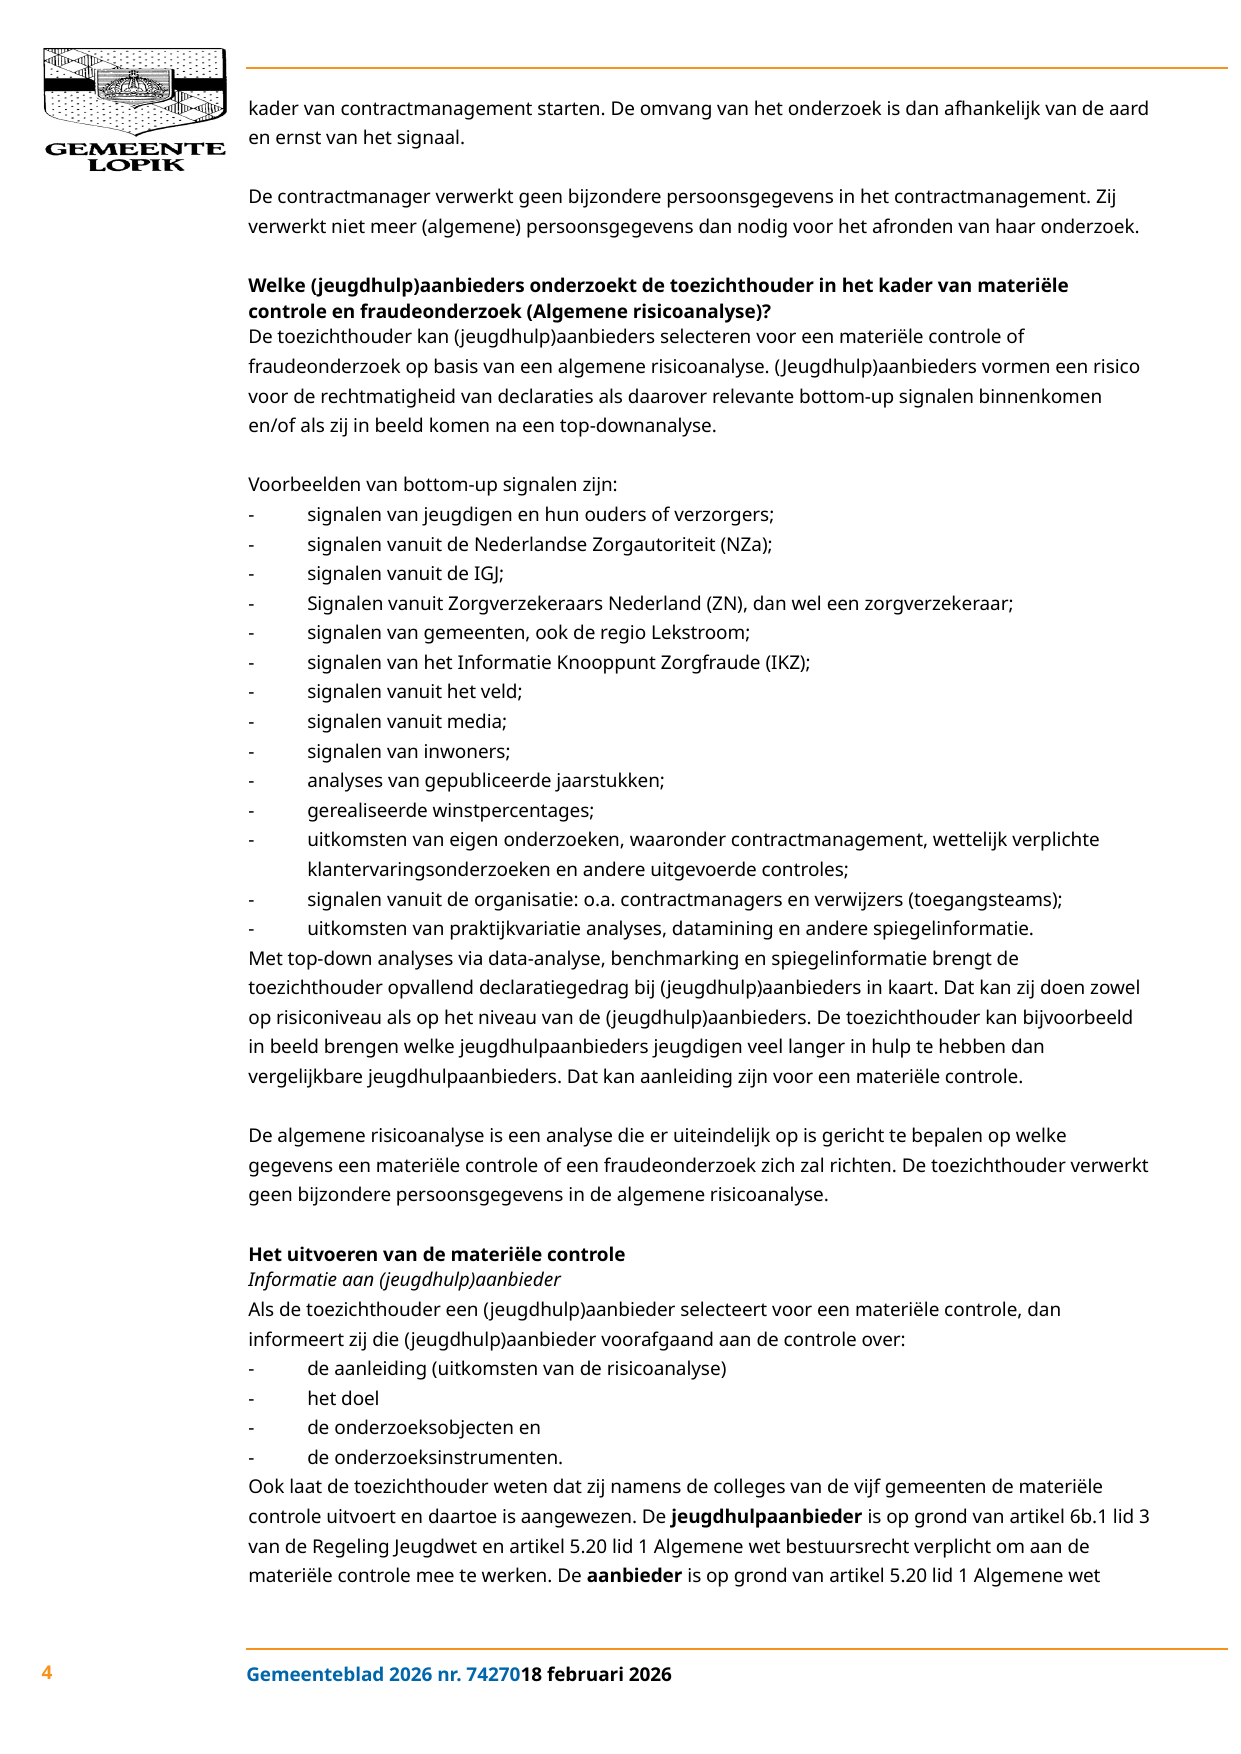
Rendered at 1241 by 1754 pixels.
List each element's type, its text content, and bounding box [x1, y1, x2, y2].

text kader van contractmanagement starten. De omvang van het onderzoek is dan afhankelijk van de aard en ernst van het signaal. [248, 95, 1152, 150]
list signalen vanuit de IGJ; [248, 560, 1152, 586]
text Informatie aan (jeugdhulp)aanbieder [248, 1267, 1152, 1292]
picture [41, 47, 231, 172]
list signalen vanuit de Nederlandse Zorgautoriteit (NZa); [248, 531, 1152, 557]
text Als de toezichthouder een (jeugdhulp)aanbieder selecteert voor een materiële controle, dan informeert zij die (jeugdhulp)aanbieder voorafgaand aan de controle over: [248, 1296, 1152, 1351]
list signalen vanuit het veld; [248, 679, 1152, 704]
text De toezichthouder kan (jeugdhulp)aanbieders selecteren voor een materiële controle of fraudeonderzoek op basis van een algemene risicoanalyse. (Jeugdhulp)aanbieders vormen een risico voor de rechtmatigheid van declaraties als daarover relevante bottom-up signalen binnenkomen en/of als zij in beeld komen na een top-downanalyse. [248, 324, 1152, 438]
list de aanleiding (uitkomsten van de risicoanalyse) [248, 1355, 1152, 1381]
list de onderzoeksobjecten en [248, 1414, 1152, 1440]
list signalen van het Informatie Knooppunt Zorgfraude (IKZ); [248, 649, 1152, 675]
list uitkomsten van praktijkvariatie analyses, datamining en andere spiegelinformatie. [248, 915, 1152, 941]
list analyses van gepubliceerde jaarstukken; [248, 767, 1152, 793]
text Ook laat de toezichthouder weten dat zij namens de colleges van de vijf gemeenten de materiële controle uitvoert en daartoe is aangewezen. De jeugdhulpaanbieder is op grond van artikel 6b.1 lid 3 van de Regeling Jeugdwet en artikel 5.20 lid 1 Algemene wet bestuursrecht verplicht om aan de materiële controle mee te werken. De aanbieder is op grond van artikel 5.20 lid 1 Algemene wet [248, 1474, 1152, 1588]
text Welke (jeugdhulp)aanbieders onderzoekt de toezichthouder in het kader van materiële controle en fraudeonderzoek (Algemene risicoanalyse)? [248, 272, 1152, 324]
text De algemene risicoanalyse is een analyse die er uiteindelijk op is gericht te bepalen op welke gegevens een materiële controle of een fraudeonderzoek zich zal richten. De toezichthouder verwerkt geen bijzondere persoonsgegevens in de algemene risicoanalyse. [248, 1122, 1152, 1207]
text Voorbeelden van bottom-up signalen zijn: [248, 472, 1152, 497]
list uitkomsten van eigen onderzoeken, waaronder contractmanagement, wettelijk verplichte klantervaringsonderzoeken en andere uitgevoerde controles; [248, 827, 1152, 882]
list gerealiseerde winstpercentages; [248, 797, 1152, 823]
text Het uitvoeren van de materiële controle [248, 1241, 1152, 1267]
list signalen van jeugdigen en hun ouders of verzorgers; [248, 501, 1152, 527]
list signalen vanuit de organisatie: o.a. contractmanagers en verwijzers (toegangsteams); [248, 886, 1152, 912]
text Met top-down analyses via data-analyse, benchmarking en spiegelinformatie brengt de toezichthouder opvallend declaratiegedrag bij (jeugdhulp)aanbieders in kaart. Dat kan zij doen zowel op risiconiveau als op het niveau van de (jeugdhulp)aanbieders. De toezichthouder kan bijvoorbeeld in beeld brengen welke jeugdhulpaanbieders jeugdigen veel langer in hulp te hebben dan vergelijkbare jeugdhulpaanbieders. Dat kan aanleiding zijn voor een materiële controle. [248, 945, 1152, 1089]
text De contractmanager verwerkt geen bijzondere persoonsgegevens in het contractmanagement. Zij verwerkt niet meer (algemene) persoonsgegevens dan nodig voor het afronden van haar onderzoek. [248, 183, 1152, 239]
list signalen vanuit media; [248, 708, 1152, 734]
list Signalen vanuit Zorgverzekeraars Nederland (ZN), dan wel een zorgverzekeraar; [248, 590, 1152, 616]
list het doel [248, 1385, 1152, 1411]
list signalen van inwoners; [248, 738, 1152, 764]
list de onderzoeksinstrumenten. [248, 1444, 1152, 1470]
list signalen van gemeenten, ook de regio Lekstroom; [248, 619, 1152, 645]
